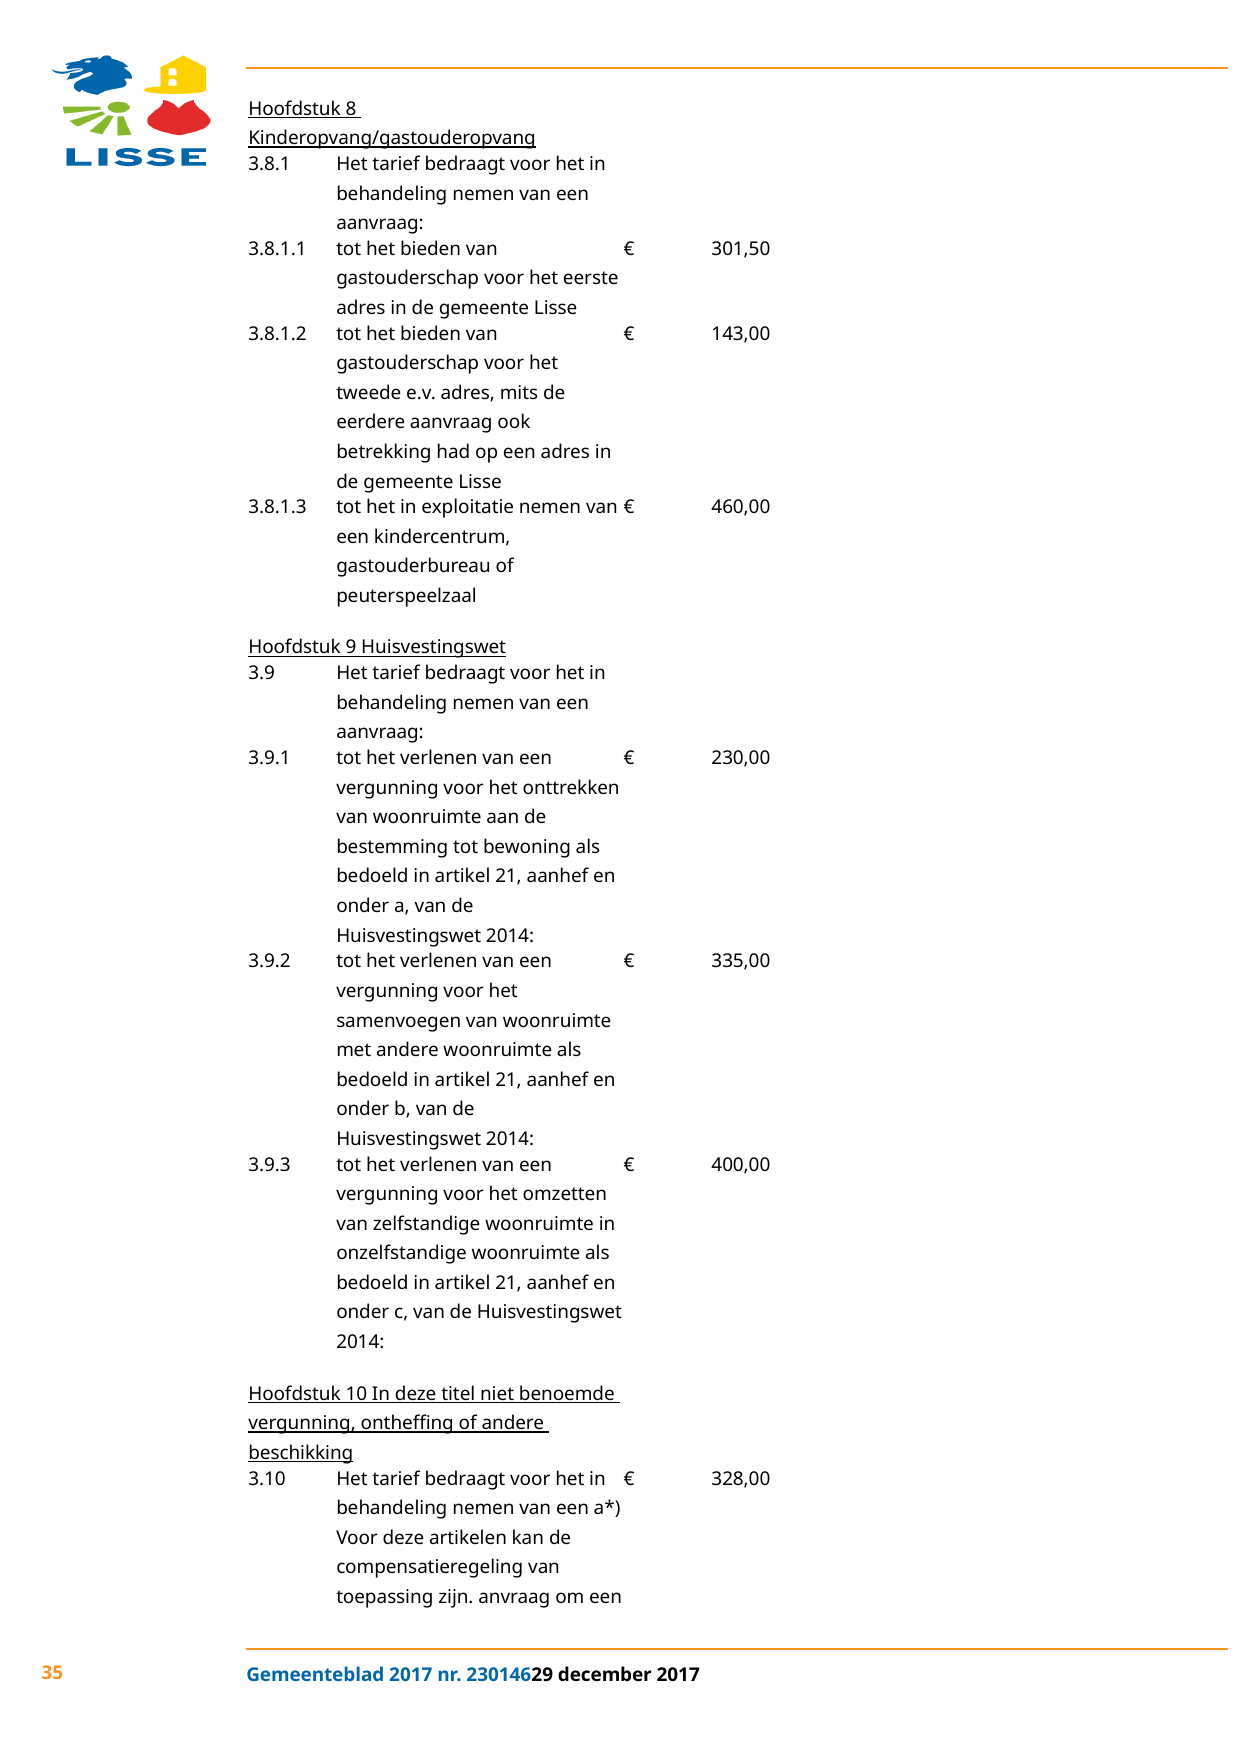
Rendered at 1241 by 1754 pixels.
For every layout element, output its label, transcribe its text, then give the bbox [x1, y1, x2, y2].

table_cell 3.8.1 [248, 150, 336, 235]
table_cell 230,00 [711, 744, 799, 948]
table_cell tot het bieden van gastouderschap voor het tweede e.v. adres, mits de eerdere aanvraag ook betrekking had op een adres in de gemeente Lisse [336, 320, 623, 493]
table_cell [248, 1354, 336, 1380]
table_cell [711, 1354, 799, 1380]
table_cell € [623, 1151, 711, 1354]
table_cell [623, 150, 711, 235]
table_cell [623, 608, 711, 634]
table_cell € [623, 948, 711, 1151]
table_cell [711, 95, 799, 150]
table_cell [711, 608, 799, 634]
table_cell [336, 608, 623, 634]
table_cell [623, 1354, 711, 1380]
table_cell 3.9.1 [248, 744, 336, 948]
table_cell 3.9 [248, 660, 336, 744]
table_cell [623, 660, 711, 744]
table_cell [336, 1354, 623, 1380]
table_cell [623, 1380, 711, 1465]
table_cell [711, 1380, 799, 1465]
table_cell 3.8.1.2 [248, 320, 336, 493]
table_cell Het tarief bedraagt voor het in behandeling nemen van een aanvraag: [336, 660, 623, 744]
table_cell 460,00 [711, 494, 799, 608]
table_cell 400,00 [711, 1151, 799, 1354]
table_cell € [623, 744, 711, 948]
table_cell [711, 660, 799, 744]
table_cell tot het verlenen van een vergunning voor het samenvoegen van woonruimte met andere woonruimte als bedoeld in artikel 21, aanhef en onder b, van de Huisvestingswet 2014: [336, 948, 623, 1151]
table_cell 3.9.3 [248, 1151, 336, 1354]
table_cell 143,00 [711, 320, 799, 493]
table_cell 3.8.1.3 [248, 494, 336, 608]
table_cell 301,50 [711, 235, 799, 320]
table_cell € [623, 235, 711, 320]
table_cell [711, 634, 799, 659]
table_cell 335,00 [711, 948, 799, 1151]
table_cell 328,00 [711, 1465, 799, 1609]
table_cell tot het bieden van gastouderschap voor het eerste adres in de gemeente Lisse [336, 235, 623, 320]
table_cell tot het verlenen van een vergunning voor het omzetten van zelfstandige woonruimte in onzelfstandige woonruimte als bedoeld in artikel 21, aanhef en onder c, van de Huisvestingswet 2014: [336, 1151, 623, 1354]
table_cell [711, 150, 799, 235]
table_cell [623, 634, 711, 659]
picture [41, 47, 231, 172]
table_cell Het tarief bedraagt voor het in behandeling nemen van een aanvraag: [336, 150, 623, 235]
table_cell 3.10 [248, 1465, 336, 1609]
table_cell € [623, 1465, 711, 1609]
table_cell Hoofdstuk 9 Huisvestingswet [248, 634, 623, 659]
table_cell [248, 608, 336, 634]
table_cell 3.8.1.1 [248, 235, 336, 320]
table_cell tot het in exploitatie nemen van een kindercentrum, gastouderbureau of peuterspeelzaal [336, 494, 623, 608]
table_cell tot het verlenen van een vergunning voor het onttrekken van woonruimte aan de bestemming tot bewoning als bedoeld in artikel 21, aanhef en onder a, van de Huisvestingswet 2014: [336, 744, 623, 948]
table_cell € [623, 320, 711, 493]
table_cell € [623, 494, 711, 608]
table_cell Het tarief bedraagt voor het in behandeling nemen van een a*) Voor deze artikelen kan de compensatieregeling van toepassing zijn. anvraag om een [336, 1465, 623, 1609]
table_cell Hoofdstuk 10 In deze titel niet benoemde vergunning, ontheffing of andere beschikking [248, 1380, 623, 1465]
table_cell 3.9.2 [248, 948, 336, 1151]
table_cell [623, 95, 711, 150]
table_cell Hoofdstuk 8 Kinderopvang/gastouderopvang [248, 95, 623, 150]
